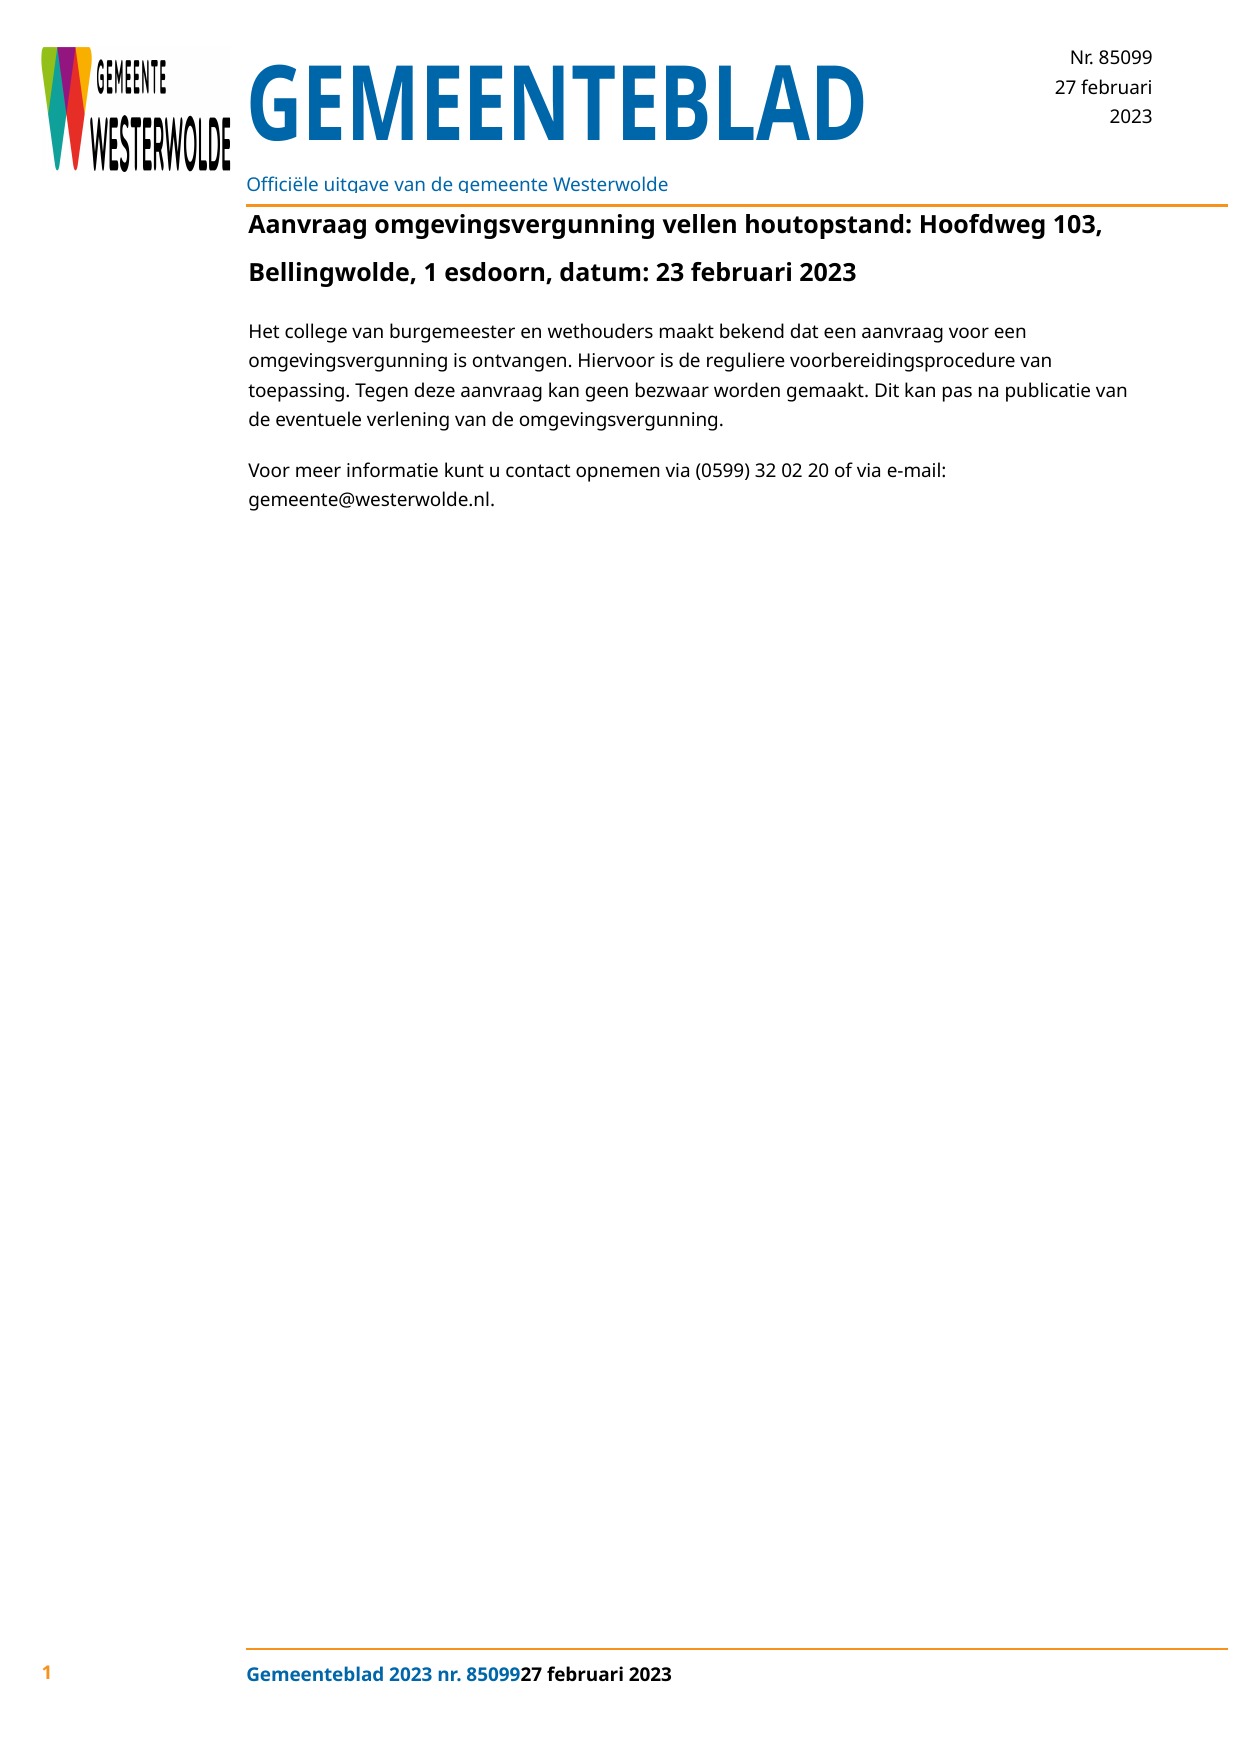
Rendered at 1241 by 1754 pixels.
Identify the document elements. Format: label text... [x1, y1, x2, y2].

text Aanvraag omgevingsvergunning vellen houtopstand: Hoofdweg 103, Bellingwolde, 1 esdoorn, datum: 23 februari 2023 [248, 207, 1152, 288]
text Voor meer informatie kunt u contact opnemen via (0599) 32 02 20 of via e-mail: gemeente@westerwolde.nl. [248, 457, 1152, 512]
text Het college van burgemeester en wethouders maakt bekend dat een aanvraag voor een omgevingsvergunning is ontvangen. Hiervoor is de reguliere voorbereidingsprocedure van toepassing. Tegen deze aanvraag kan geen bezwaar worden gemaakt. Dit kan pas na publicatie van de eventuele verlening van de omgevingsvergunning. [248, 318, 1152, 432]
picture [41, 47, 231, 172]
